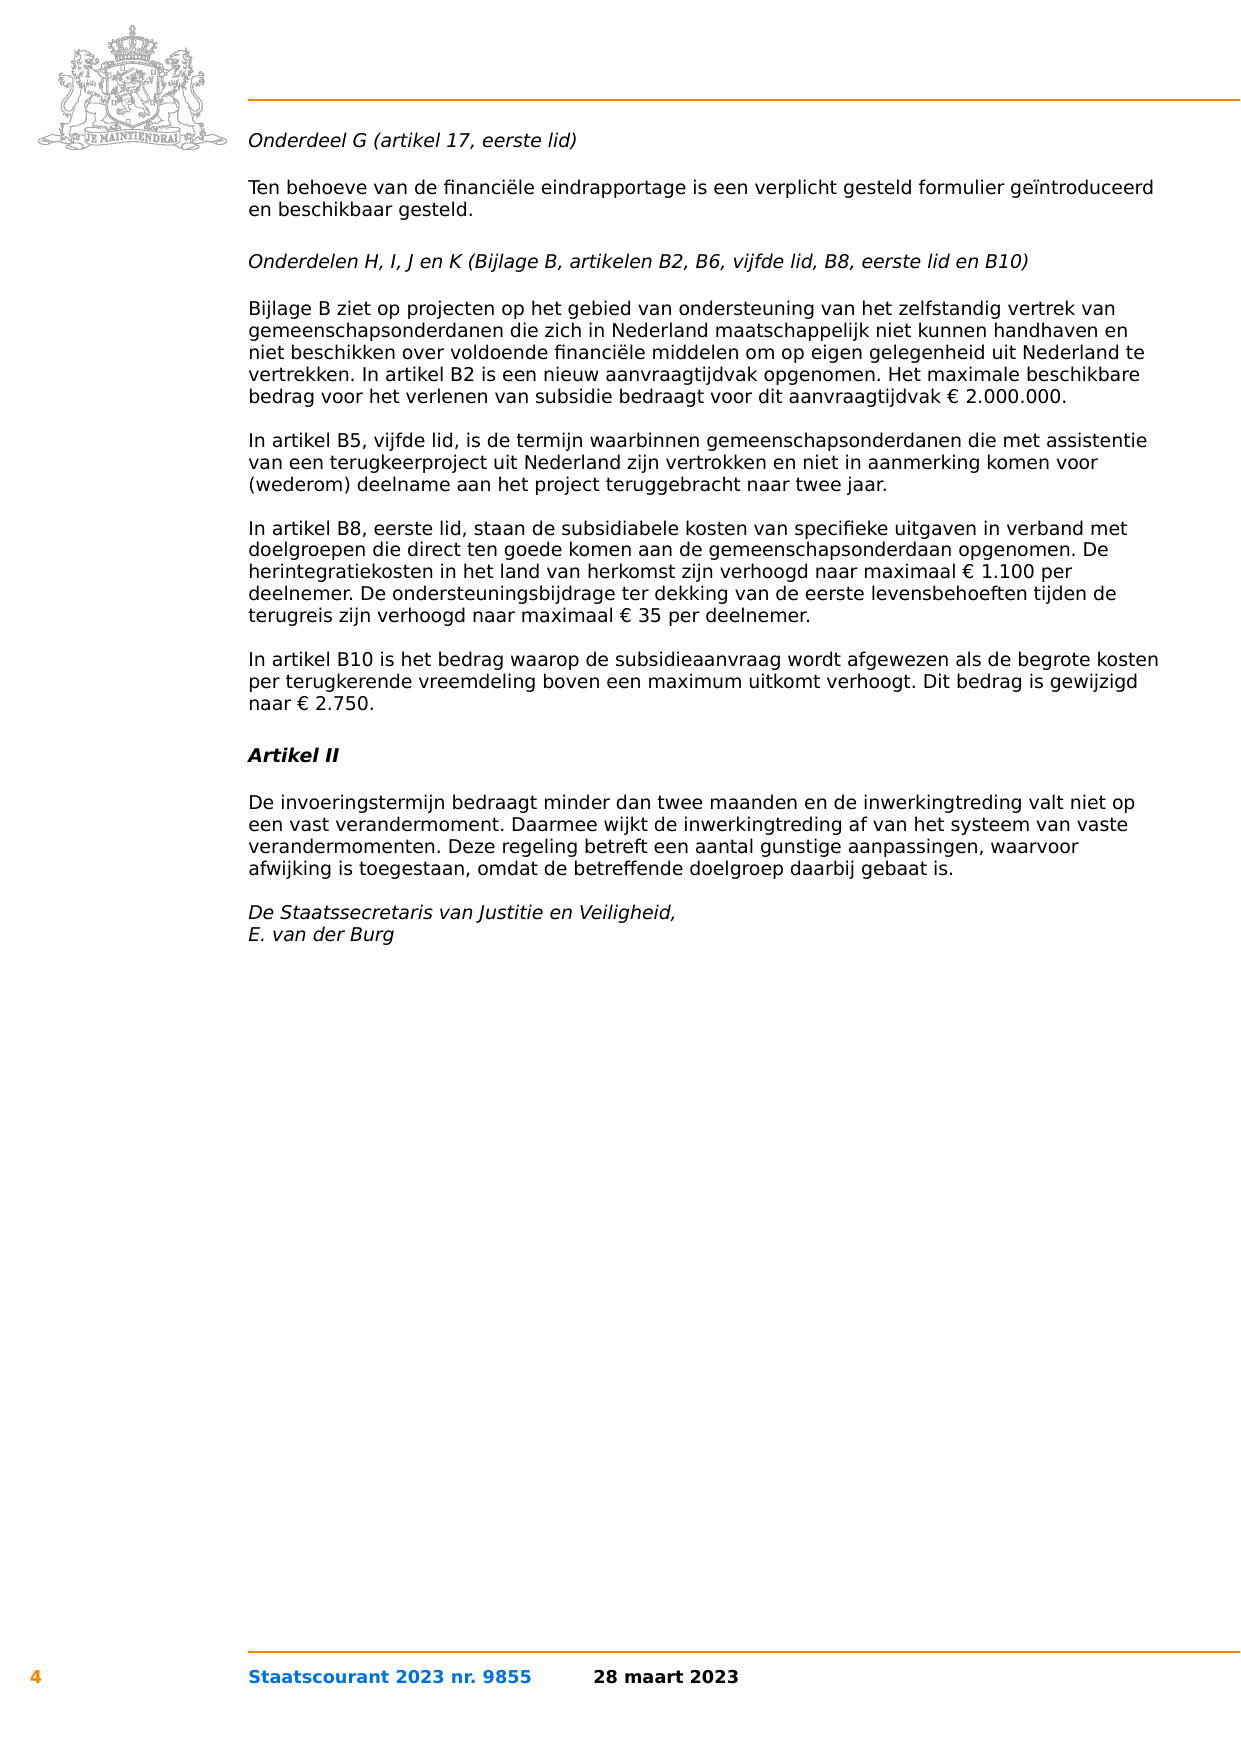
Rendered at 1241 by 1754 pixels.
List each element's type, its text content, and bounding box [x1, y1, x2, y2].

text In artikel B5, vijfde lid, is de termijn waarbinnen gemeenschapsonderdanen die met assistentie van een terugkeerproject uit Nederland zijn vertrokken en niet in aanmerking komen voor (wederom) deelname aan het project teruggebracht naar twee jaar. [248, 429, 1163, 496]
subtitle Onderdeel G (artikel 17, eerste lid) [248, 130, 1163, 152]
text De Staatssecretaris van Justitie en Veiligheid, E. van der Burg [248, 902, 1163, 946]
subtitle Artikel II [248, 745, 1163, 767]
text Bijlage B ziet op projecten op het gebied van ondersteuning van het zelfstandig vertrek van gemeenschapsonderdanen die zich in Nederland maatschappelijk niet kunnen handhaven en niet beschikken over voldoende financiële middelen om op eigen gelegenheid uit Nederland te vertrekken. In artikel B2 is een nieuw aanvraagtijdvak opgenomen. Het maximale beschikbare bedrag voor het verlenen van subsidie bedraagt voor dit aanvraagtijdvak € 2.000.000. [248, 298, 1163, 408]
text In artikel B8, eerste lid, staan de subsidiabele kosten van specifieke uitgaven in verband met doelgroepen die direct ten goede komen aan de gemeenschapsonderdaan opgenomen. De herintegratiekosten in het land van herkomst zijn verhoogd naar maximaal € 1.100 per deelnemer. De ondersteuningsbijdrage ter dekking van de eerste levensbehoeften tijden de terugreis zijn verhoogd naar maximaal € 35 per deelnemer. [248, 517, 1163, 627]
picture [38, 25, 227, 150]
subtitle Onderdelen H, I, J en K (Bijlage B, artikelen B2, B6, vijfde lid, B8, eerste lid en B10) [248, 251, 1163, 273]
text In artikel B10 is het bedrag waarop de subsidieaanvraag wordt afgewezen als de begrote kosten per terugkerende vreemdeling boven een maximum uitkomt verhoogt. Dit bedrag is gewijzigd naar € 2.750. [248, 649, 1163, 715]
text De invoeringstermijn bedraagt minder dan twee maanden en de inwerkingtreding valt niet op een vast verandermoment. Daarmee wijkt de inwerkingtreding af van het systeem van vaste verandermomenten. Deze regeling betreft een aantal gunstige aanpassingen, waarvoor afwijking is toegestaan, omdat de betreffende doelgroep daarbij gebaat is. [248, 792, 1163, 880]
text Ten behoeve van de financiële eindrapportage is een verplicht gesteld formulier geïntroduceerd en beschikbaar gesteld. [248, 177, 1163, 221]
